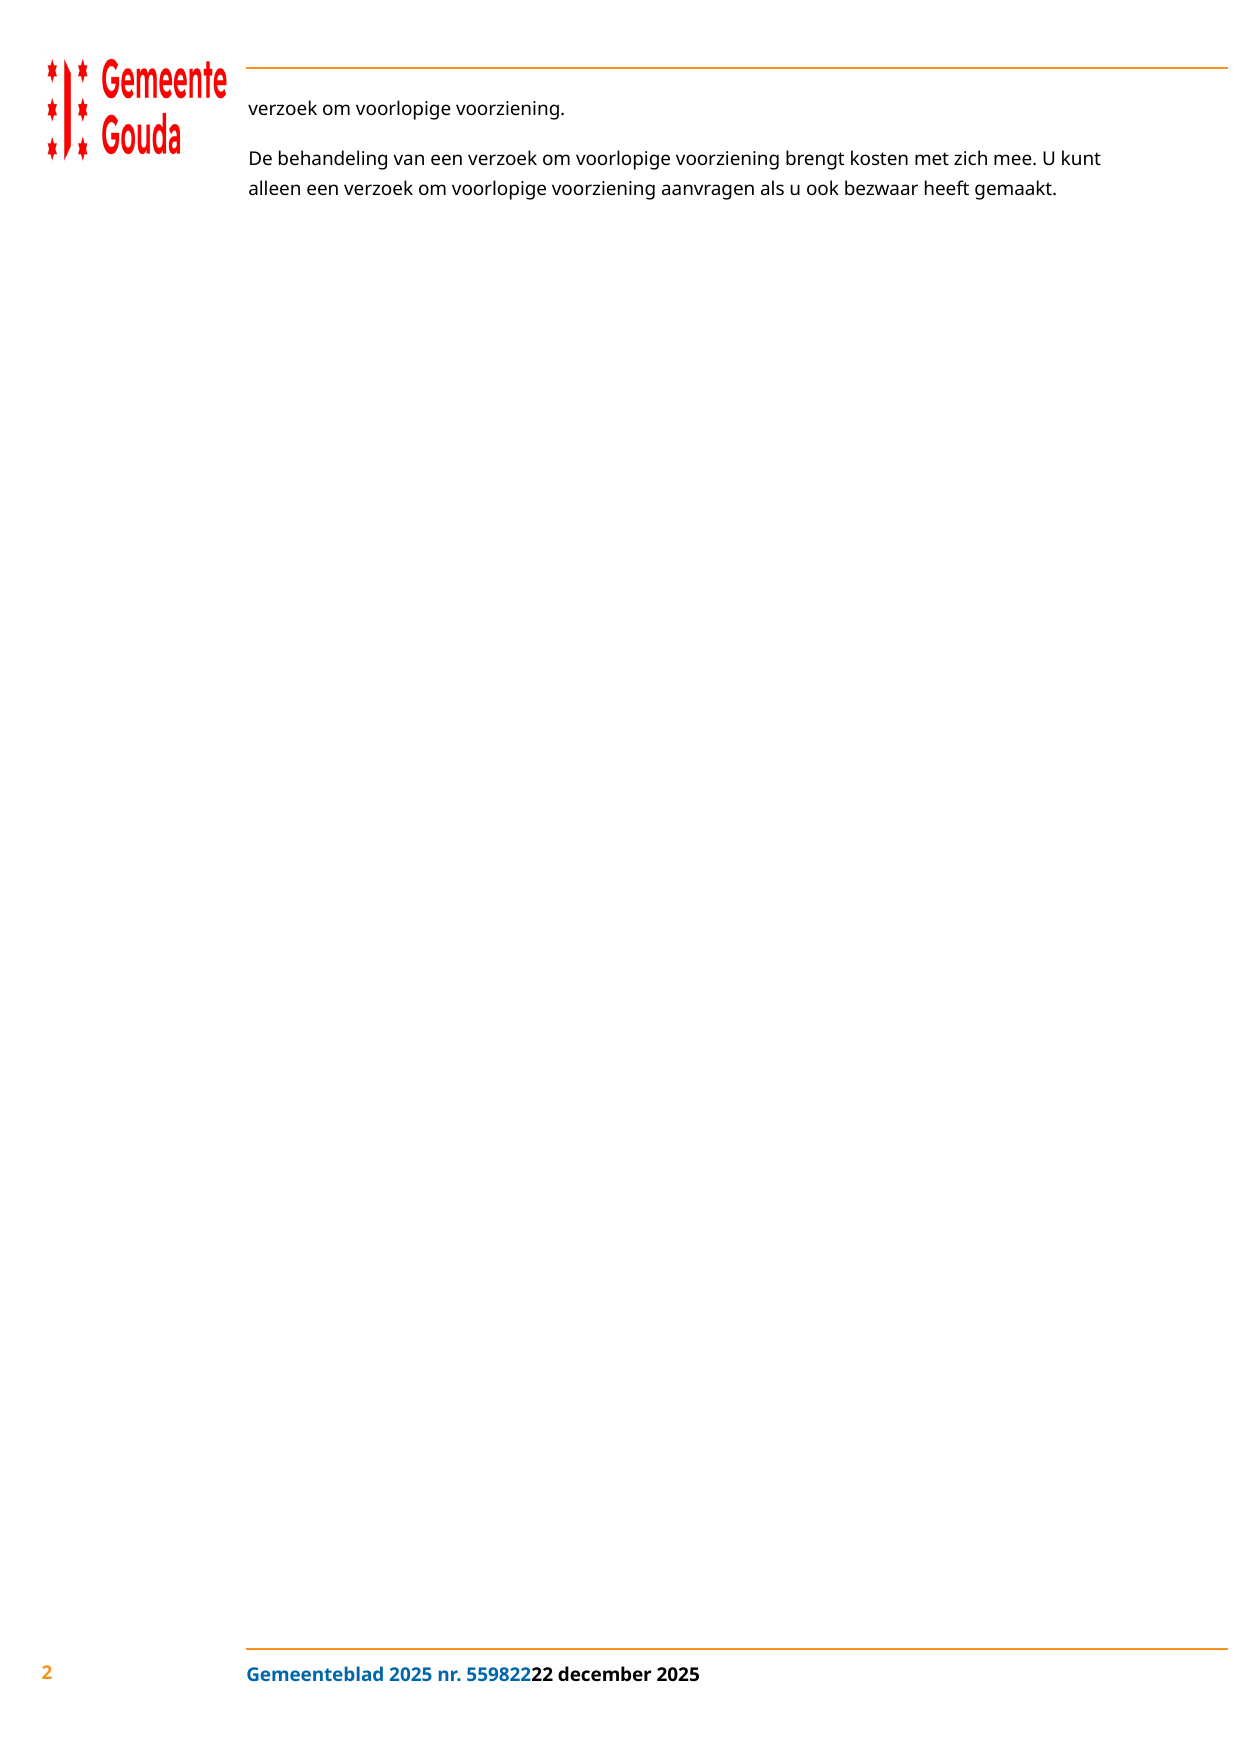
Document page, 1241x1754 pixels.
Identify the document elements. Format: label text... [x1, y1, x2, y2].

text De behandeling van een verzoek om voorlopige voorziening brengt kosten met zich mee. U kunt alleen een verzoek om voorlopige voorziening aanvragen als u ook bezwaar heeft gemaakt. [248, 145, 1152, 201]
text verzoek om voorlopige voorziening. [248, 95, 1152, 121]
picture [41, 47, 231, 172]
